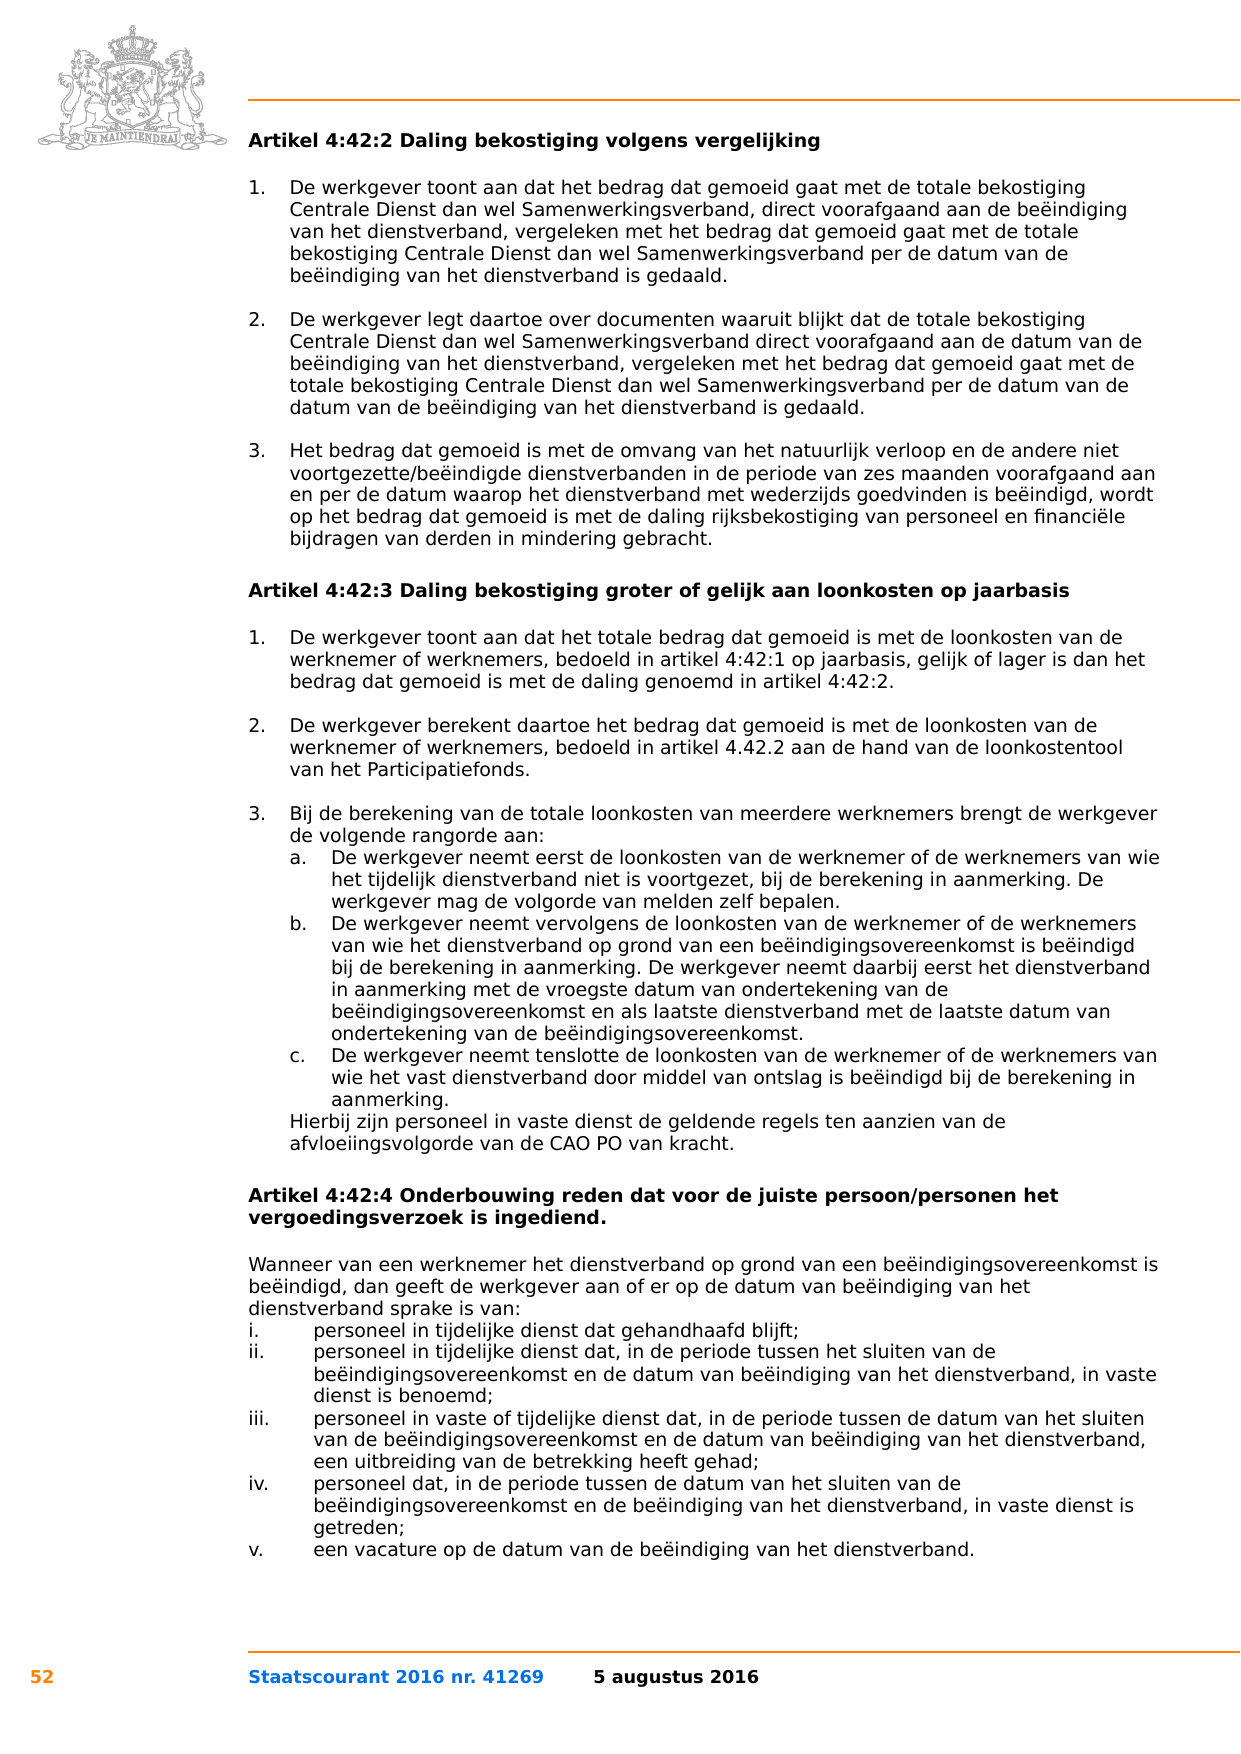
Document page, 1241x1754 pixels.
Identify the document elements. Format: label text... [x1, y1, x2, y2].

text Hierbij zijn personeel in vaste dienst de geldende regels ten aanzien van de afvloeiingsvolgorde van de CAO PO van kracht. [289, 1111, 1163, 1154]
text v. een vacature op de datum van de beëindiging van het dienstverband. [248, 1539, 1163, 1561]
text iii. personeel in vaste of tijdelijke dienst dat, in de periode tussen de datum van het sluiten van de beëindigingsovereenkomst en de datum van beëindiging van het dienstverband, een uitbreiding van de betrekking heeft gehad; [248, 1407, 1163, 1473]
text 2. De werkgever legt daartoe over documenten waaruit blijkt dat de totale bekostiging Centrale Dienst dan wel Samenwerkingsverband direct voorafgaand aan de datum van de beëindiging van het dienstverband, vergeleken met het bedrag dat gemoeid gaat met de totale bekostiging Centrale Dienst dan wel Samenwerkingsverband per de datum van de datum van de beëindiging van het dienstverband is gedaald. [248, 309, 1163, 418]
text b. De werkgever neemt vervolgens de loonkosten van de werknemer of de werknemers van wie het dienstverband op grond van een beëindigingsovereenkomst is beëindigd bij de berekening in aanmerking. De werkgever neemt daarbij eerst het dienstverband in aanmerking met de vroegste datum van ondertekening van de beëindigingsovereenkomst en als laatste dienstverband met de laatste datum van ondertekening van de beëindigingsovereenkomst. [289, 913, 1163, 1045]
text a. De werkgever neemt eerst de loonkosten van de werknemer of de werknemers van wie het tijdelijk dienstverband niet is voortgezet, bij de berekening in aanmerking. De werkgever mag de volgorde van melden zelf bepalen. [289, 847, 1163, 913]
text c. De werkgever neemt tenslotte de loonkosten van de werknemer of de werknemers van wie het vast dienstverband door middel van ontslag is beëindigd bij de berekening in aanmerking. [289, 1045, 1163, 1111]
picture [38, 25, 227, 150]
text 3. Het bedrag dat gemoeid is met de omvang van het natuurlijk verloop en de andere niet voortgezette/beëindigde dienstverbanden in de periode van zes maanden voorafgaand aan en per de datum waarop het dienstverband met wederzijds goedvinden is beëindigd, wordt op het bedrag dat gemoeid is met de daling rijksbekostiging van personeel en financiële bijdragen van derden in mindering gebracht. [248, 440, 1163, 550]
text 1. De werkgever toont aan dat het bedrag dat gemoeid gaat met de totale bekostiging Centrale Dienst dan wel Samenwerkingsverband, direct voorafgaand aan de beëindiging van het dienstverband, vergeleken met het bedrag dat gemoeid gaat met de totale bekostiging Centrale Dienst dan wel Samenwerkingsverband per de datum van de beëindiging van het dienstverband is gedaald. [248, 177, 1163, 287]
text Wanneer van een werknemer het dienstverband op grond van een beëindigingsovereenkomst is beëindigd, dan geeft de werkgever aan of er op de datum van beëindiging van het dienstverband sprake is van: [248, 1253, 1163, 1319]
subtitle Artikel 4:42:4 Onderbouwing reden dat voor de juiste persoon/personen het vergoedingsverzoek is ingediend. [248, 1184, 1163, 1228]
text 2. De werkgever berekent daartoe het bedrag dat gemoeid is met de loonkosten van de werknemer of werknemers, bedoeld in artikel 4.42.2 aan de hand van de loonkostentool van het Participatiefonds. [248, 715, 1163, 781]
text 3. Bij de berekening van de totale loonkosten van meerdere werknemers brengt de werkgever de volgende rangorde aan: [248, 803, 1163, 847]
subtitle Artikel 4:42:2 Daling bekostiging volgens vergelijking [248, 130, 1163, 152]
text 1. De werkgever toont aan dat het totale bedrag dat gemoeid is met de loonkosten van de werknemer of werknemers, bedoeld in artikel 4:42:1 op jaarbasis, gelijk of lager is dan het bedrag dat gemoeid is met de daling genoemd in artikel 4:42:2. [248, 627, 1163, 693]
text iv. personeel dat, in de periode tussen de datum van het sluiten van de beëindigingsovereenkomst en de beëindiging van het dienstverband, in vaste dienst is getreden; [248, 1473, 1163, 1539]
text ii. personeel in tijdelijke dienst dat, in de periode tussen het sluiten van de beëindigingsovereenkomst en de datum van beëindiging van het dienstverband, in vaste dienst is benoemd; [248, 1341, 1163, 1407]
subtitle Artikel 4:42:3 Daling bekostiging groter of gelijk aan loonkosten op jaarbasis [248, 580, 1163, 602]
text i. personeel in tijdelijke dienst dat gehandhaafd blijft; [248, 1319, 1163, 1341]
